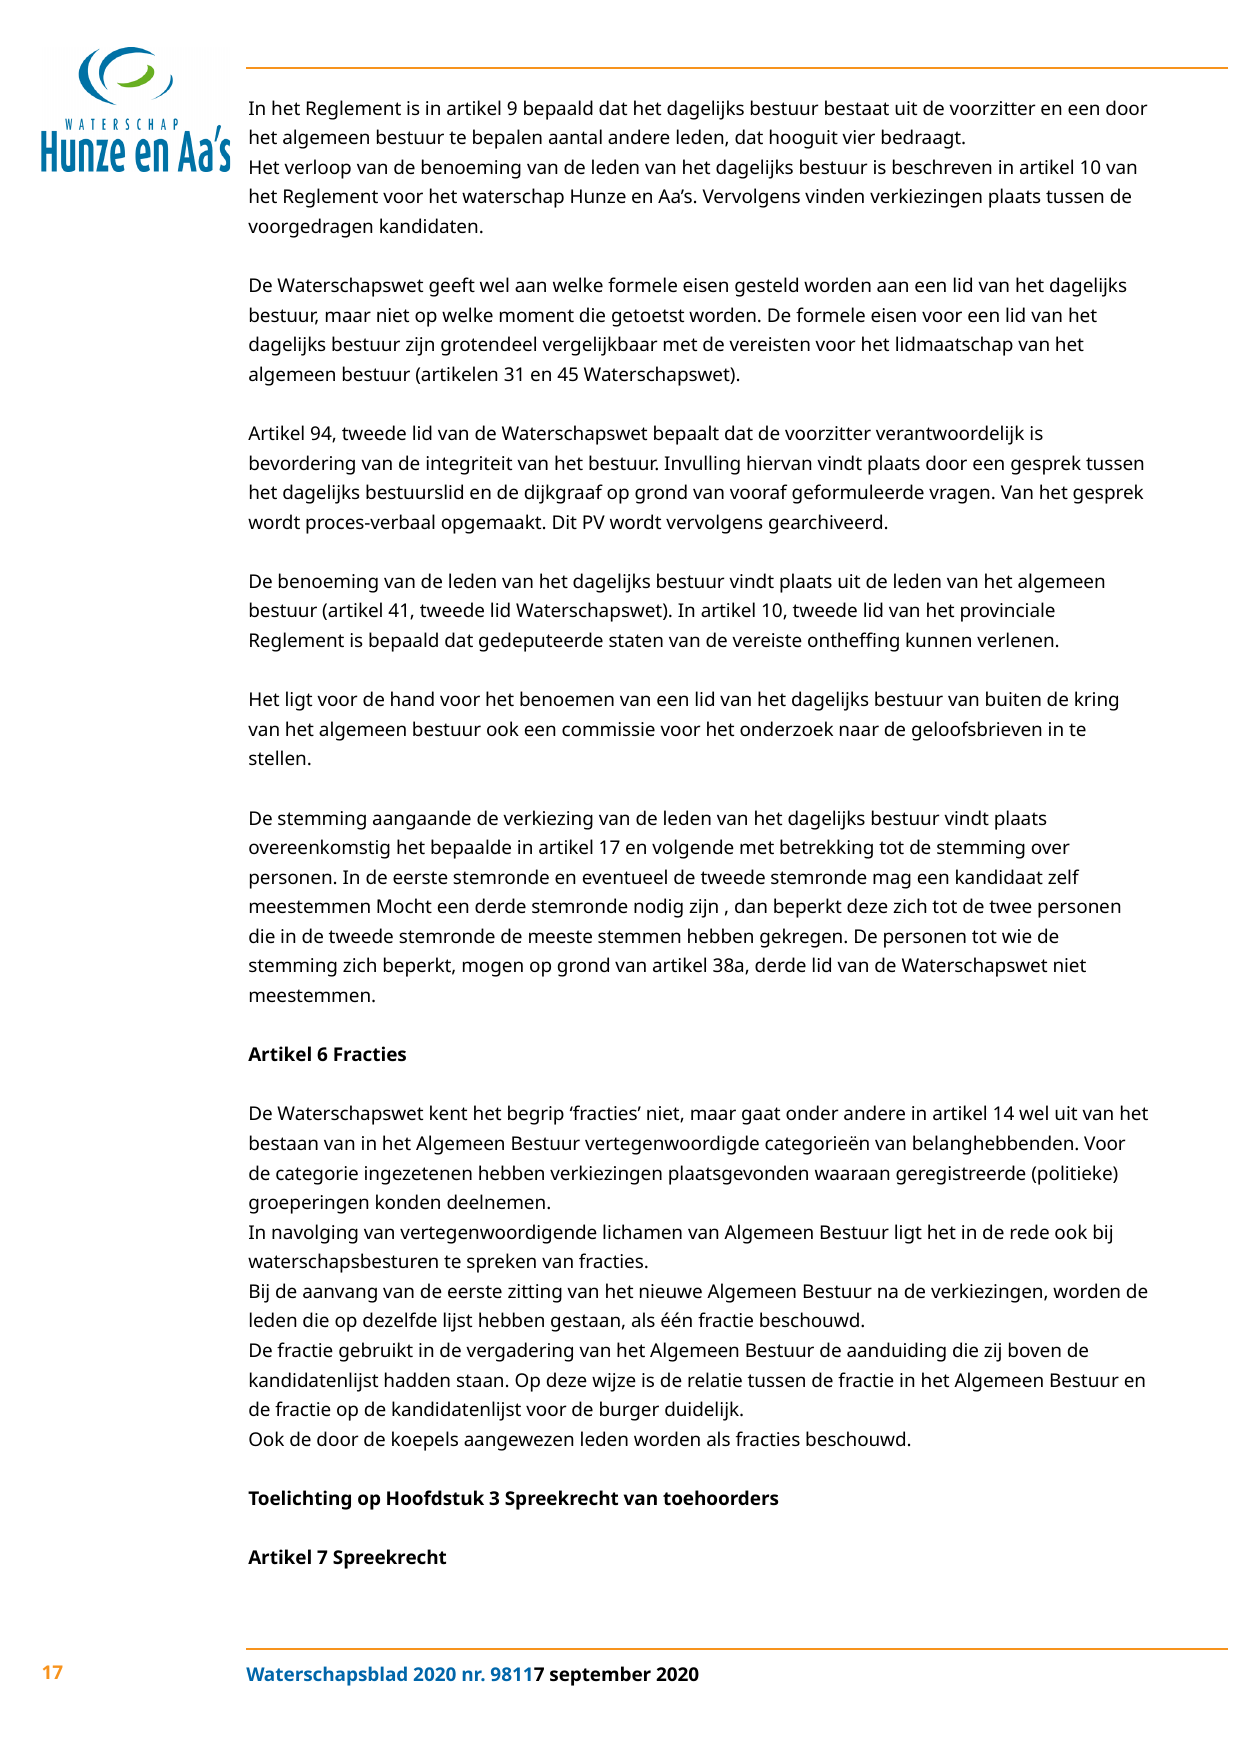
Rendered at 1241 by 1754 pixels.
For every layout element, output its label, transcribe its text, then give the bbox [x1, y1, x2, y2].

text Ook de door de koepels aangewezen leden worden als fracties beschouwd. [248, 1426, 1152, 1452]
picture [47, 154, 51, 172]
text Bij de aanvang van de eerste zitting van het nieuwe Algemeen Bestuur na de verkiezingen, worden de leden die op dezelfde lijst hebben gestaan, als één fractie beschouwd. [248, 1278, 1152, 1333]
text De benoeming van de leden van het dagelijks bestuur vindt plaats uit de leden van het algemeen bestuur (artikel 41, tweede lid Waterschapswet). In artikel 10, tweede lid van het provinciale Reglement is bepaald dat gedeputeerde staten van de vereiste ontheffing kunnen verlenen. [248, 568, 1152, 653]
text De stemming aangaande de verkiezing van de leden van het dagelijks bestuur vindt plaats overeenkomstig het bepaalde in artikel 17 en volgende met betrekking tot de stemming over personen. In de eerste stemronde en eventueel de tweede stemronde mag een kandidaat zelf meestemmen Mocht een derde stemronde nodig zijn , dan beperkt deze zich tot de twee personen die in de tweede stemronde de meeste stemmen hebben gekregen. De personen tot wie de stemming zich beperkt, mogen op grond van artikel 38a, derde lid van de Waterschapswet niet meestemmen. [248, 805, 1152, 1008]
text De Waterschapswet geeft wel aan welke formele eisen gesteld worden aan een lid van het dagelijks bestuur, maar niet op welke moment die getoetst worden. De formele eisen voor een lid van het dagelijks bestuur zijn grotendeel vergelijkbaar met de vereisten voor het lidmaatschap van het algemeen bestuur (artikelen 31 en 45 Waterschapswet). [248, 272, 1152, 387]
text In navolging van vertegenwoordigende lichamen van Algemeen Bestuur ligt het in de rede ook bij waterschapsbesturen te spreken van fracties. [248, 1219, 1152, 1274]
picture [41, 47, 231, 172]
text Artikel 6 Fracties [248, 1041, 1152, 1067]
text Het verloop van de benoeming van de leden van het dagelijks bestuur is beschreven in artikel 10 van het Reglement voor het waterschap Hunze en Aa’s. Vervolgens vinden verkiezingen plaats tussen de voorgedragen kandidaten. [248, 154, 1152, 239]
text Toelichting op Hoofdstuk 3 Spreekrecht van toehoorders [248, 1485, 1152, 1511]
text In het Reglement is in artikel 9 bepaald dat het dagelijks bestuur bestaat uit de voorzitter en een door het algemeen bestuur te bepalen aantal andere leden, dat hooguit vier bedraagt. [248, 95, 1152, 150]
text Artikel 94, tweede lid van de Waterschapswet bepaalt dat de voorzitter verantwoordelijk is bevordering van de integriteit van het bestuur. Invulling hiervan vindt plaats door een gesprek tussen het dagelijks bestuurslid en de dijkgraaf op grond van vooraf geformuleerde vragen. Van het gesprek wordt proces-verbaal opgemaakt. Dit PV wordt vervolgens gearchiveerd. [248, 420, 1152, 535]
text Artikel 7 Spreekrecht [248, 1544, 1152, 1570]
text De fractie gebruikt in de vergadering van het Algemeen Bestuur de aanduiding die zij boven de kandidatenlijst hadden staan. Op deze wijze is de relatie tussen de fractie in het Algemeen Bestuur en de fractie op de kandidatenlijst voor de burger duidelijk. [248, 1337, 1152, 1422]
text Het ligt voor de hand voor het benoemen van een lid van het dagelijks bestuur van buiten de kring van het algemeen bestuur ook een commissie voor het onderzoek naar de geloofsbrieven in te stellen. [248, 686, 1152, 771]
text De Waterschapswet kent het begrip ‘fracties’ niet, maar gaat onder andere in artikel 14 wel uit van het bestaan van in het Algemeen Bestuur vertegenwoordigde categorieën van belanghebbenden. Voor de categorie ingezetenen hebben verkiezingen plaatsgevonden waaraan geregistreerde (politieke) groeperingen konden deelnemen. [248, 1101, 1152, 1215]
picture [183, 163, 191, 172]
picture [226, 145, 231, 156]
